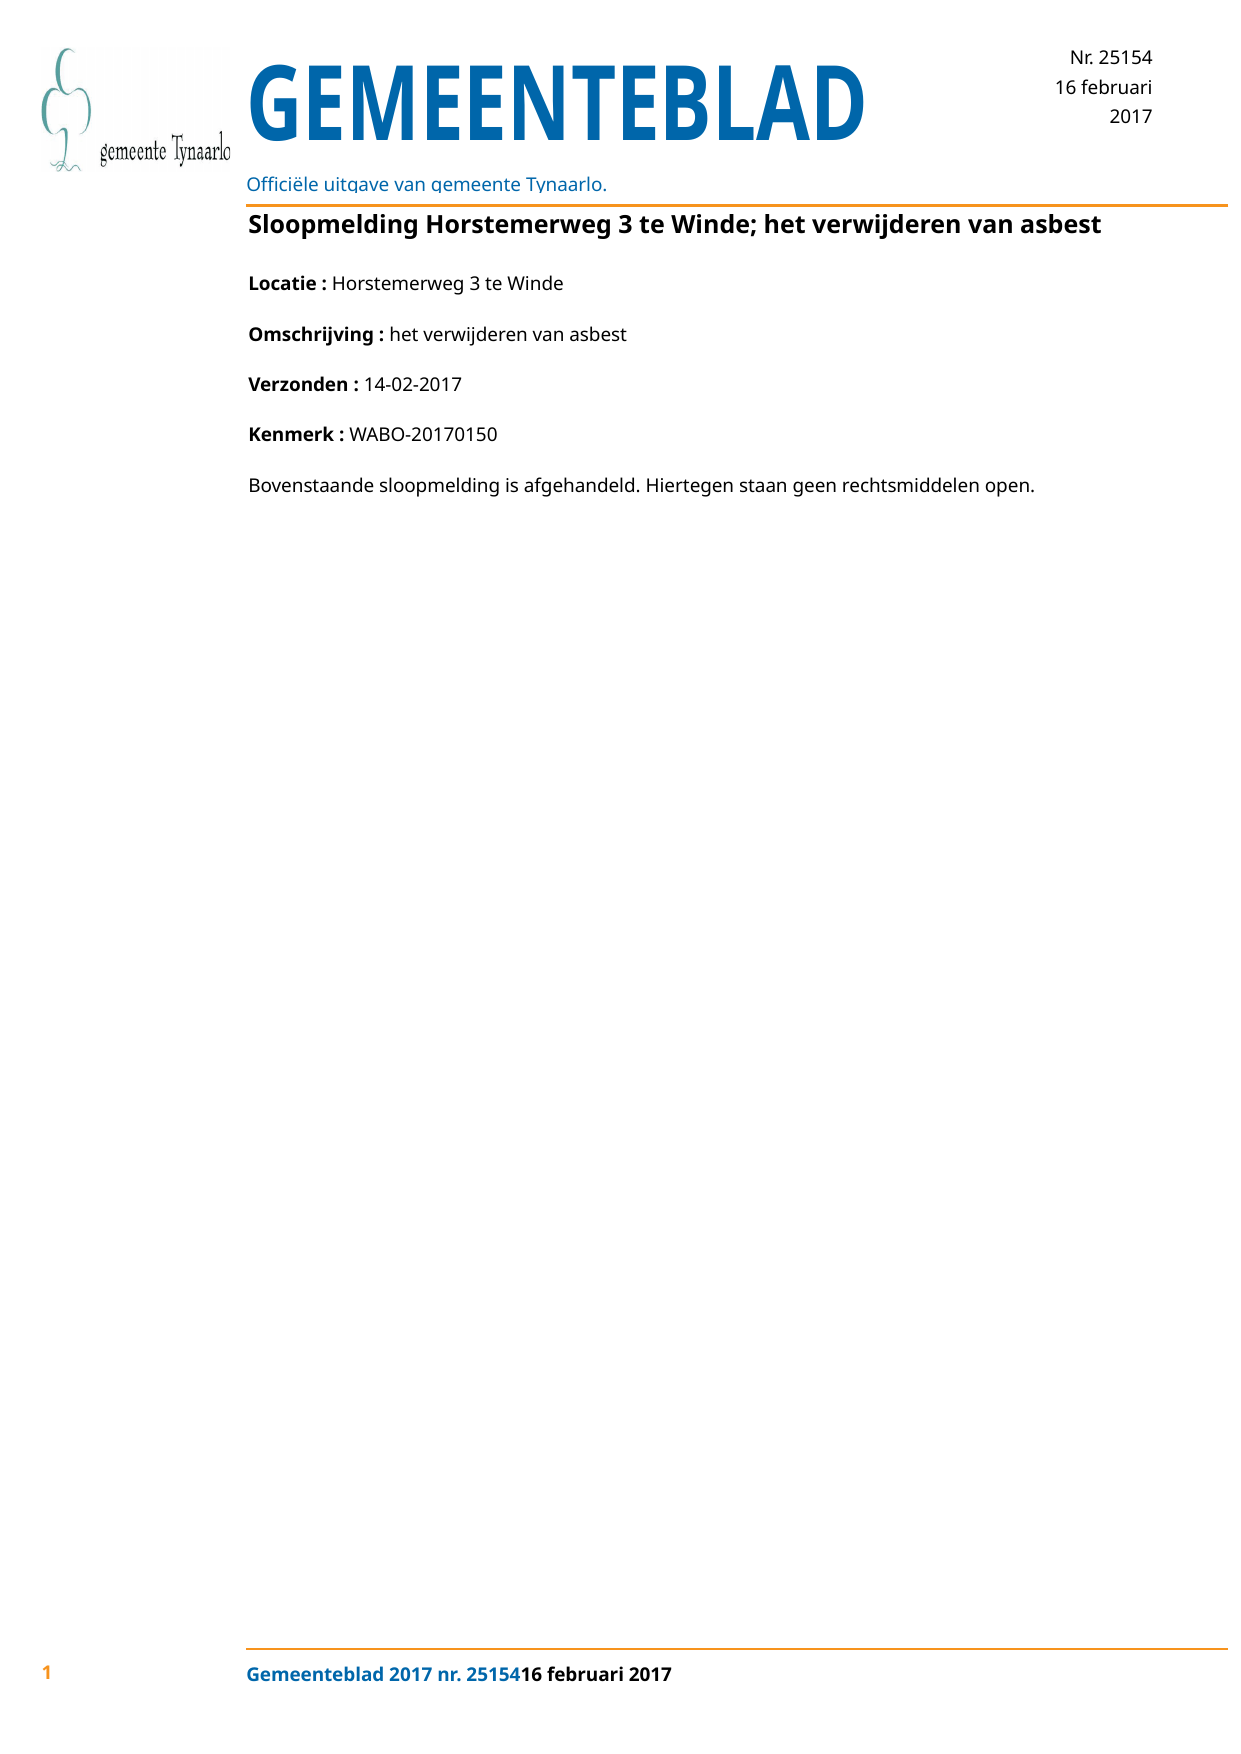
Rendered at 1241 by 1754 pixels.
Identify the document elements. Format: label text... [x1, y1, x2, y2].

text Verzonden : 14-02-2017 [248, 371, 1152, 397]
text Bovenstaande sloopmelding is afgehandeld. Hiertegen staan geen rechtsmiddelen open. [248, 472, 1152, 498]
text Kenmerk : WABO-20170150 [248, 422, 1152, 447]
text Locatie : Horstemerweg 3 te Winde [248, 270, 1152, 296]
picture [41, 47, 231, 172]
text Omschrijving : het verwijderen van asbest [248, 321, 1152, 346]
text Sloopmelding Horstemerweg 3 te Winde; het verwijderen van asbest [248, 207, 1152, 241]
